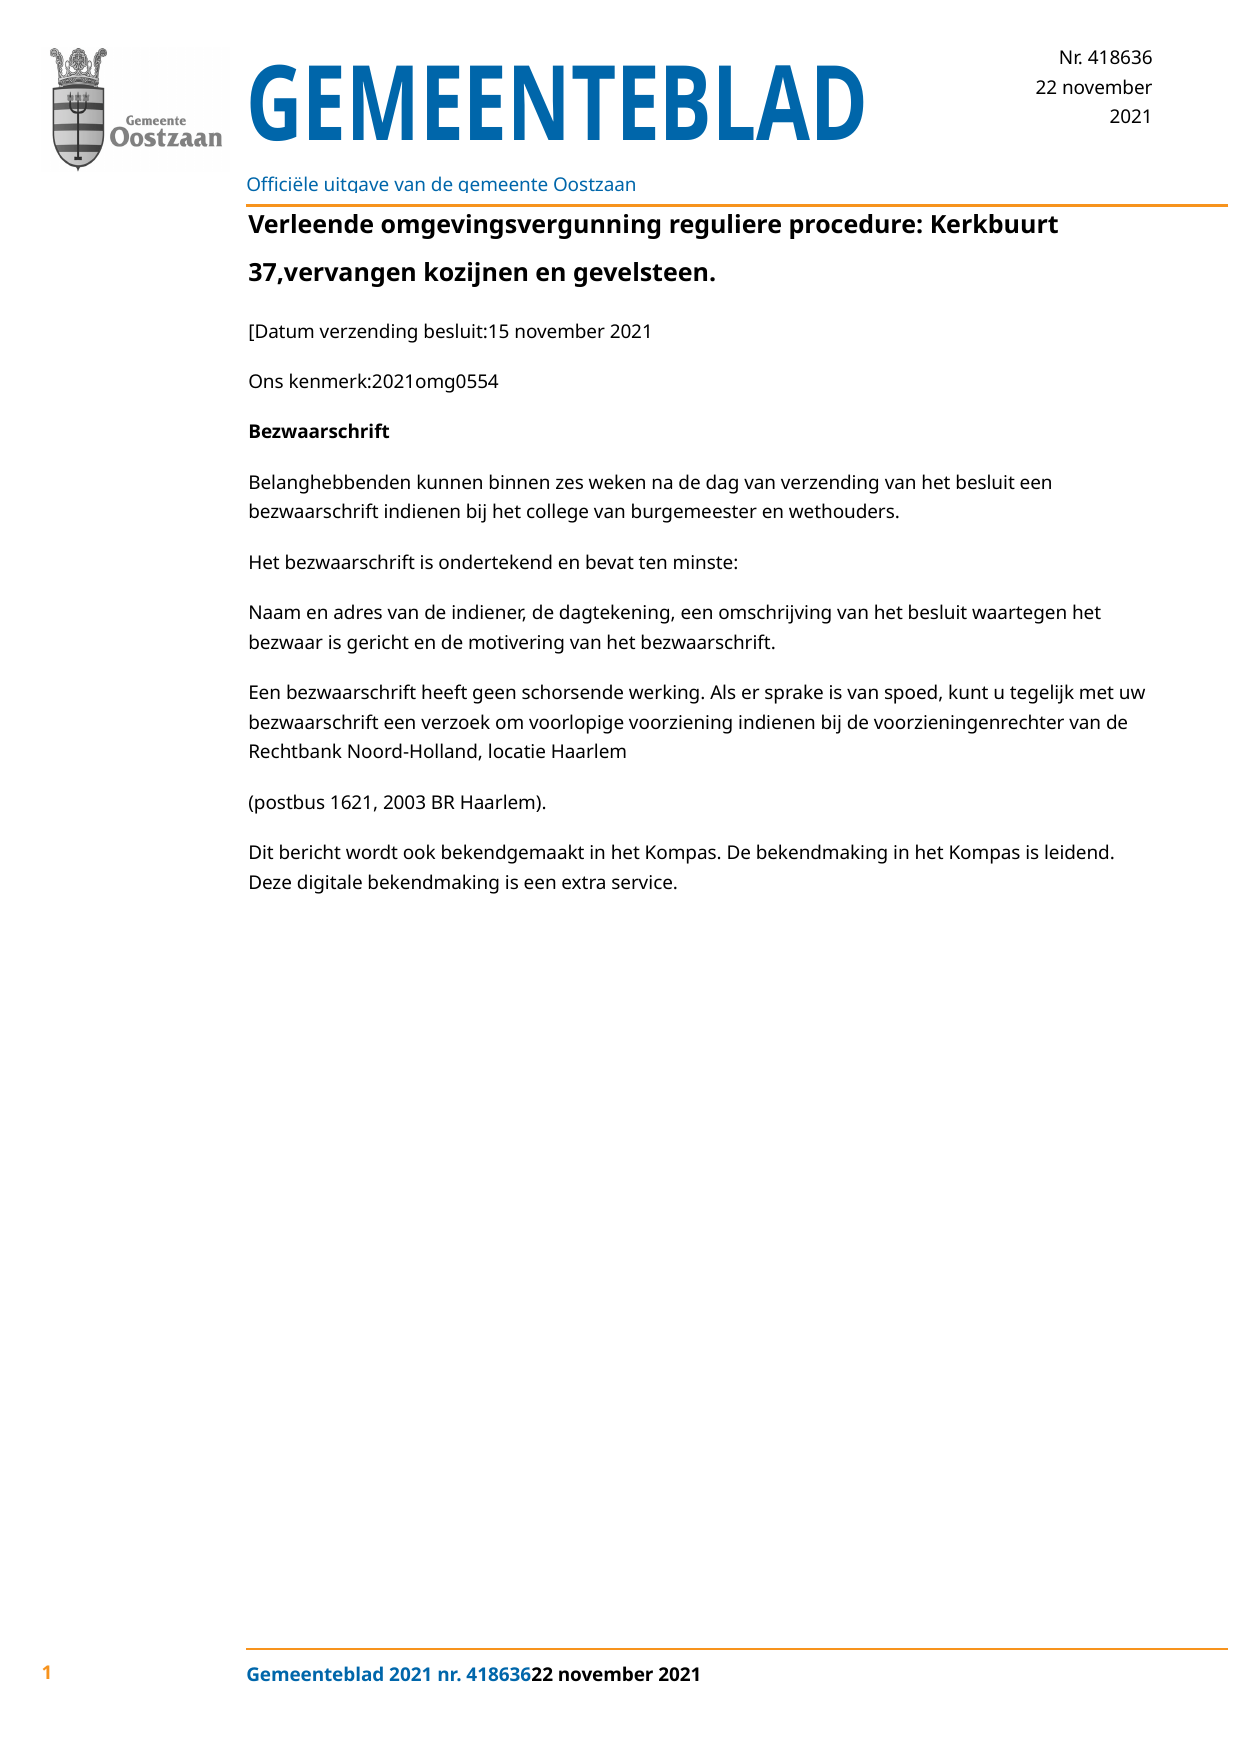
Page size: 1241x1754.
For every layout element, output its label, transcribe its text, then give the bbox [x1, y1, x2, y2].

picture [41, 47, 231, 172]
text Dit bericht wordt ook bekendgemaakt in het Kompas. De bekendmaking in het Kompas is leidend. Deze digitale bekendmaking is een extra service. [248, 839, 1152, 895]
text Belanghebbenden kunnen binnen zes weken na de dag van verzending van het besluit een bezwaarschrift indienen bij het college van burgemeester en wethouders. [248, 469, 1152, 524]
text (postbus 1621, 2003 BR Haarlem). [248, 789, 1152, 815]
text [Datum verzending besluit:15 november 2021 [248, 318, 1152, 344]
text Bezwaarschrift [248, 419, 1152, 444]
text Ons kenmerk:2021omg0554 [248, 368, 1152, 394]
text Verleende omgevingsvergunning reguliere procedure: Kerkbuurt 37,vervangen kozijnen en gevelsteen. [248, 207, 1152, 288]
text Het bezwaarschrift is ondertekend en bevat ten minste: [248, 549, 1152, 575]
text Een bezwaarschrift heeft geen schorsende werking. Als er sprake is van spoed, kunt u tegelijk met uw bezwaarschrift een verzoek om voorlopige voorziening indienen bij de voorzieningenrechter van de Rechtbank Noord-Holland, locatie Haarlem [248, 679, 1152, 764]
text Naam en adres van de indiener, de dagtekening, een omschrijving van het besluit waartegen het bezwaar is gericht en de motivering van het bezwaarschrift. [248, 599, 1152, 655]
